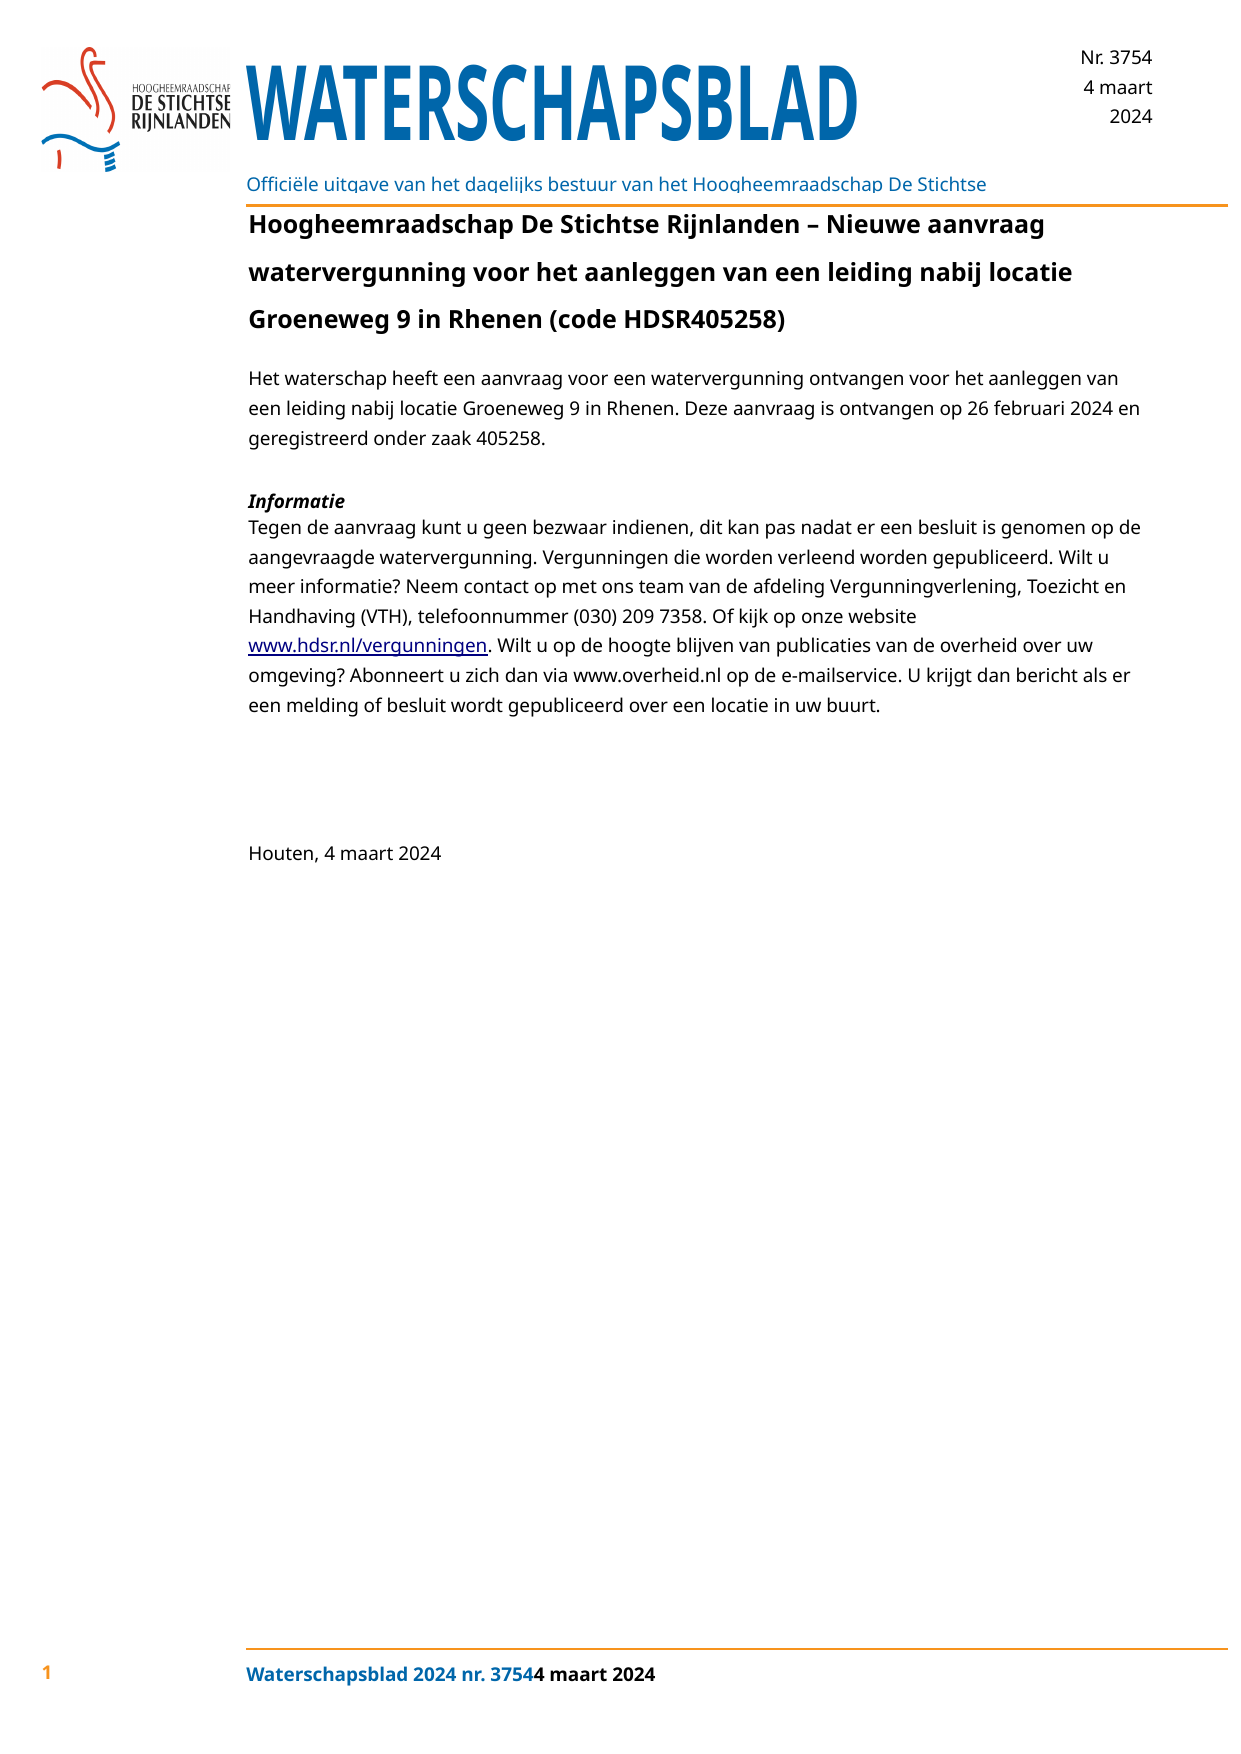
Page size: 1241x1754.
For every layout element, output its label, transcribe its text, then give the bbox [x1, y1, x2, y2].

text Het waterschap heeft een aanvraag voor een watervergunning ontvangen voor het aanleggen van een leiding nabij locatie Groeneweg 9 in Rhenen. Deze aanvraag is ontvangen op 26 februari 2024 en geregistreerd onder zaak 405258. [248, 366, 1152, 450]
text Informatie [248, 489, 1152, 514]
text Hoogheemraadschap De Stichtse Rijnlanden – Nieuwe aanvraag watervergunning voor het aanleggen van een leiding nabij locatie Groeneweg 9 in Rhenen (code HDSR405258) [248, 207, 1152, 336]
picture [41, 47, 231, 172]
text Tegen de aanvraag kunt u geen bezwaar indienen, dit kan pas nadat er een besluit is genomen op de aangevraagde watervergunning. Vergunningen die worden verleend worden gepubliceerd. Wilt u meer informatie? Neem contact op met ons team van de afdeling Vergunningverlening, Toezicht en Handhaving (VTH), telefoonnummer (030) 209 7358. Of kijk op onze website www.hdsr.nl/vergunningen. Wilt u op de hoogte blijven van publicaties van de overheid over uw omgeving? Abonneert u zich dan via www.overheid.nl op de e-mailservice. U krijgt dan bericht als er een melding of besluit wordt gepubliceerd over een locatie in uw buurt. [248, 514, 1152, 718]
text Houten, 4 maart 2024 [248, 841, 1152, 866]
